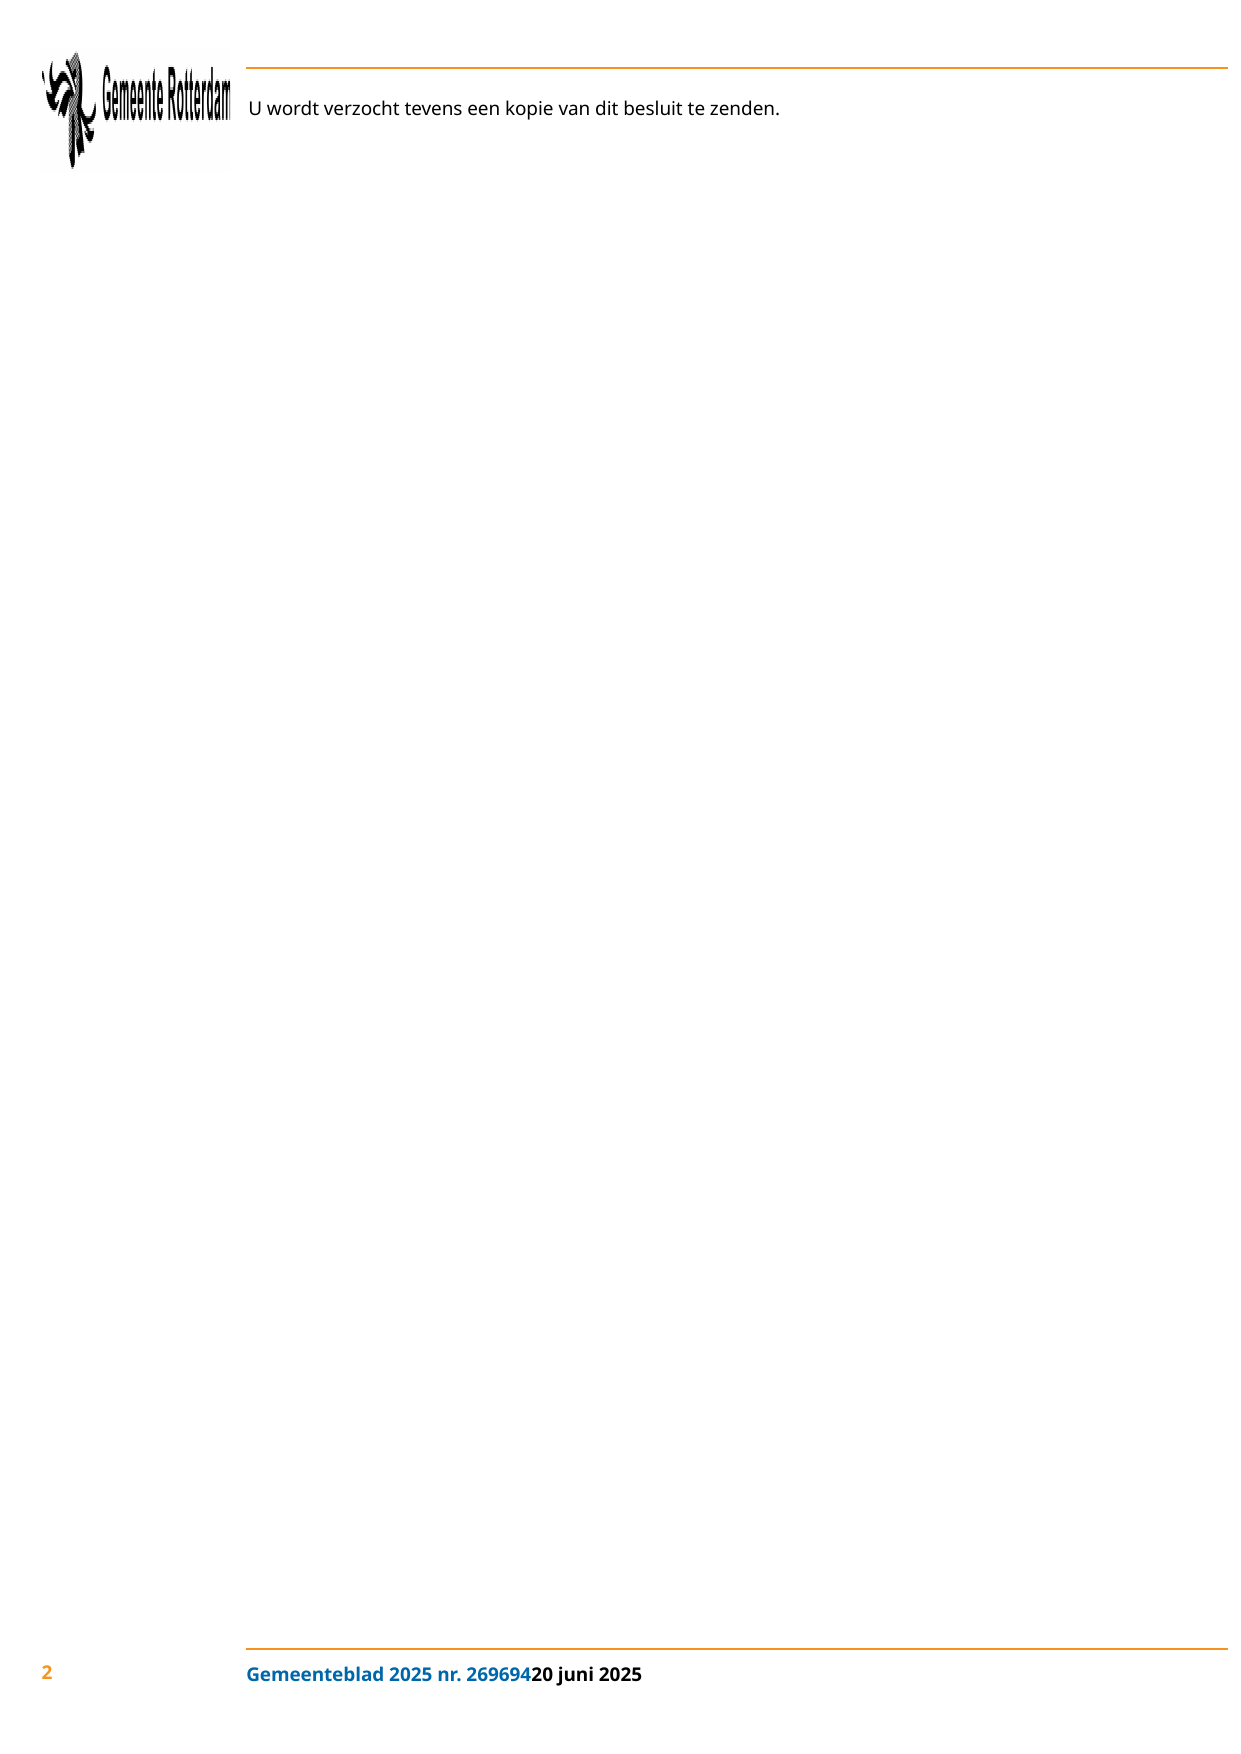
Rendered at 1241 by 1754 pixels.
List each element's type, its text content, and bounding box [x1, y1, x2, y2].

text U wordt verzocht tevens een kopie van dit besluit te zenden. [248, 95, 1152, 121]
picture [41, 47, 231, 172]
